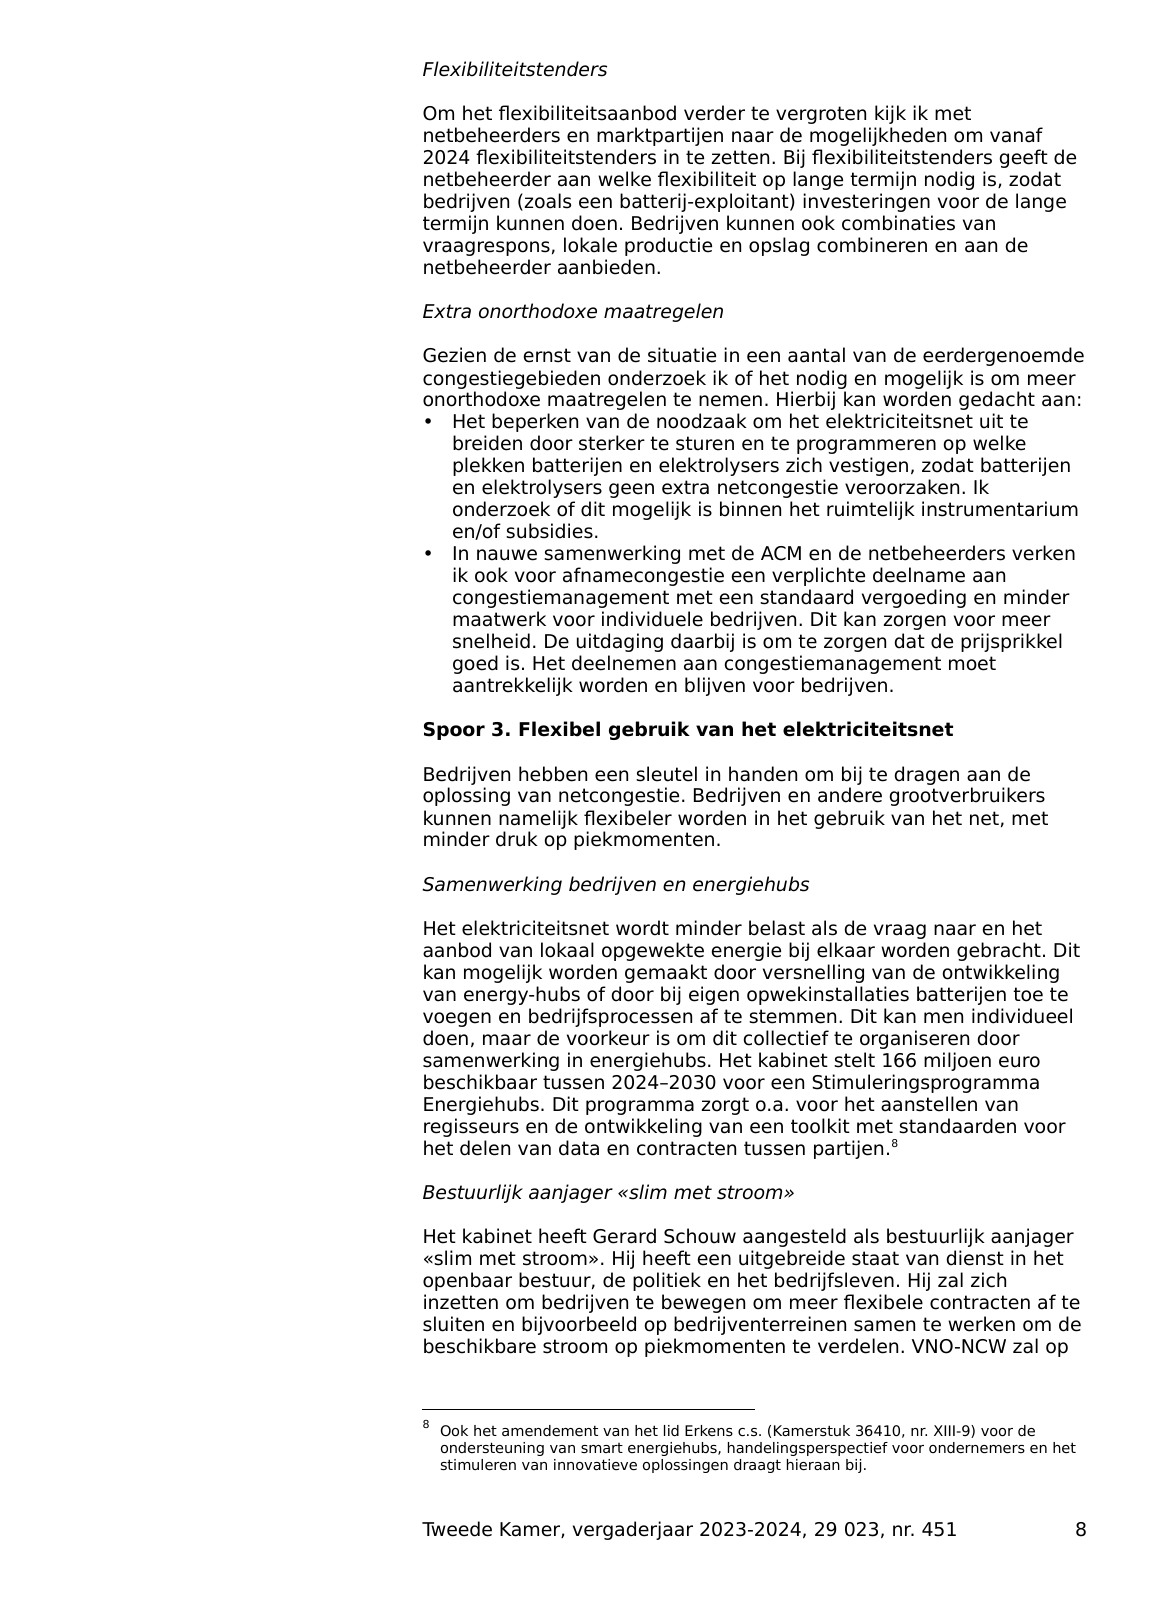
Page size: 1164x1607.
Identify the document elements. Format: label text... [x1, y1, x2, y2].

text Ook het amendement van het lid Erkens c.s. (Kamerstuk 36410, nr. XIII-9) voor de ondersteuning van smart energiehubs, handelingsperspectief voor ondernemers en het stimuleren van innovatieve oplossingen draagt hieraan bij. [422, 1418, 1087, 1474]
text Het kabinet heeft Gerard Schouw aangesteld als bestuurlijk aanjager «slim met stroom». Hij heeft een uitgebreide staat van dienst in het openbaar bestuur, de politiek en het bedrijfsleven. Hij zal zich inzetten om bedrijven te bewegen om meer flexibele contracten af te sluiten en bijvoorbeeld op bedrijventerreinen samen te werken om de beschikbare stroom op piekmomenten te verdelen. VNO-NCW zal op [422, 1226, 1087, 1358]
subtitle Bestuurlijk aanjager «slim met stroom» [422, 1182, 1087, 1204]
subtitle Flexibiliteitstenders [422, 59, 1087, 81]
text Gezien de ernst van de situatie in een aantal van de eerdergenoemde congestiegebieden onderzoek ik of het nodig en mogelijk is om meer onorthodoxe maatregelen te nemen. Hierbij kan worden gedacht aan: [422, 345, 1087, 411]
subtitle Samenwerking bedrijven en energiehubs [422, 873, 1087, 896]
text • Het beperken van de noodzaak om het elektriciteitsnet uit te breiden door sterker te sturen en te programmeren op welke plekken batterijen en elektrolysers zich vestigen, zodat batterijen en elektrolysers geen extra netcongestie veroorzaken. Ik onderzoek of dit mogelijk is binnen het ruimtelijk instrumentarium en/of subsidies. [422, 411, 1087, 543]
text • In nauwe samenwerking met de ACM en de netbeheerders verken ik ook voor afnamecongestie een verplichte deelname aan congestiemanagement met een standaard vergoeding en minder maatwerk voor individuele bedrijven. Dit kan zorgen voor meer snelheid. De uitdaging daarbij is om te zorgen dat de prijsprikkel goed is. Het deelnemen aan congestiemanagement moet aantrekkelijk worden en blijven voor bedrijven. [422, 543, 1087, 697]
text Bedrijven hebben een sleutel in handen om bij te dragen aan de oplossing van netcongestie. Bedrijven en andere grootverbruikers kunnen namelijk flexibeler worden in het gebruik van het net, met minder druk op piekmomenten. [422, 763, 1087, 851]
subtitle Spoor 3. Flexibel gebruik van het elektriciteitsnet [422, 719, 1087, 741]
text Het elektriciteitsnet wordt minder belast als de vraag naar en het aanbod van lokaal opgewekte energie bij elkaar worden gebracht. Dit kan mogelijk worden gemaakt door versnelling van de ontwikkeling van energy-hubs of door bij eigen opwekinstallaties batterijen toe te voegen en bedrijfsprocessen af te stemmen. Dit kan men individueel doen, maar de voorkeur is om dit collectief te organiseren door samenwerking in energiehubs. Het kabinet stelt 166 miljoen euro beschikbaar tussen 2024–2030 voor een Stimuleringsprogramma Energiehubs. Dit programma zorgt o.a. voor het aanstellen van regisseurs en de ontwikkeling van een toolkit met standaarden voor het delen van data en contracten tussen partijen. [422, 918, 1087, 1159]
subtitle Extra onorthodoxe maatregelen [422, 301, 1087, 323]
text Om het flexibiliteitsaanbod verder te vergroten kijk ik met netbeheerders en marktpartijen naar de mogelijkheden om vanaf 2024 flexibiliteitstenders in te zetten. Bij flexibiliteitstenders geeft de netbeheerder aan welke flexibiliteit op lange termijn nodig is, zodat bedrijven (zoals een batterij-exploitant) investeringen voor de lange termijn kunnen doen. Bedrijven kunnen ook combinaties van vraagrespons, lokale productie en opslag combineren en aan de netbeheerder aanbieden. [422, 103, 1087, 279]
